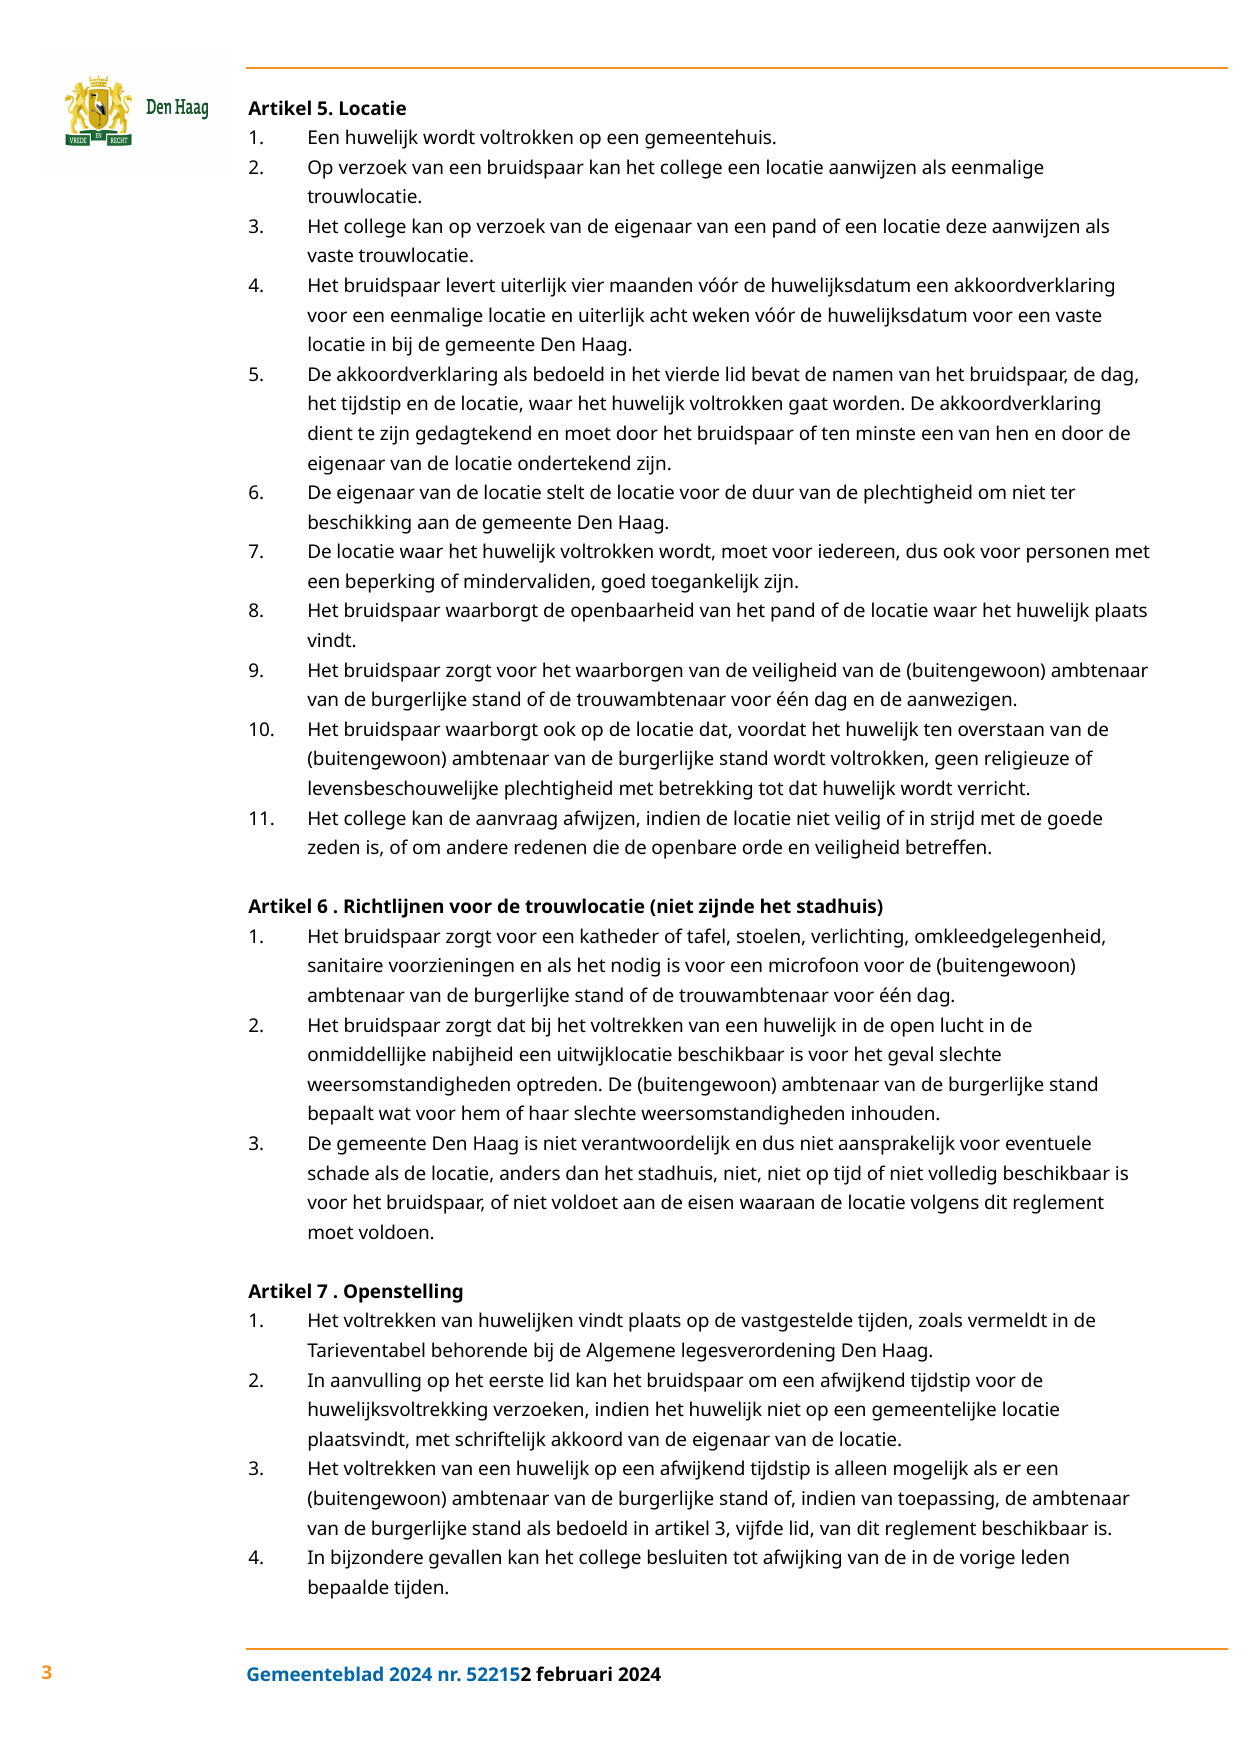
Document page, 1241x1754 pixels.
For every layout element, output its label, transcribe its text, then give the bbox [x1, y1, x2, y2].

list De eigenaar van de locatie stelt de locatie voor de duur van de plechtigheid om niet ter beschikking aan de gemeente Den Haag. [248, 479, 1152, 535]
list Het bruidspaar zorgt voor het waarborgen van de veiligheid van de (buitengewoon) ambtenaar van de burgerlijke stand of de trouwambtenaar voor één dag en de aanwezigen. [248, 657, 1152, 712]
text Artikel 7 . Openstelling [248, 1278, 1152, 1304]
list Op verzoek van een bruidspaar kan het college een locatie aanwijzen als eenmalige trouwlocatie. [248, 154, 1152, 209]
list Het college kan de aanvraag afwijzen, indien de locatie niet veilig of in strijd met de goede zeden is, of om andere redenen die de openbare orde en veiligheid betreffen. [248, 805, 1152, 860]
list Het voltrekken van huwelijken vindt plaats op de vastgestelde tijden, zoals vermeldt in de Tarieventabel behorende bij de Algemene legesverordening Den Haag. [248, 1308, 1152, 1363]
list Het bruidspaar zorgt voor een katheder of tafel, stoelen, verlichting, omkleedgelegenheid, sanitaire voorzieningen en als het nodig is voor een microfoon voor de (buitengewoon) ambtenaar van de burgerlijke stand of de trouwambtenaar voor één dag. [248, 923, 1152, 1008]
list Het bruidspaar levert uiterlijk vier maanden vóór de huwelijksdatum een akkoordverklaring voor een eenmalige locatie en uiterlijk acht weken vóór de huwelijksdatum voor een vaste locatie in bij de gemeente Den Haag. [248, 272, 1152, 357]
list De akkoordverklaring als bedoeld in het vierde lid bevat de namen van het bruidspaar, de dag, het tijdstip en de locatie, waar het huwelijk voltrokken gaat worden. De akkoordverklaring dient te zijn gedagtekend en moet door het bruidspaar of ten minste een van hen en door de eigenaar van de locatie ondertekend zijn. [248, 361, 1152, 476]
list De locatie waar het huwelijk voltrokken wordt, moet voor iedereen, dus ook voor personen met een beperking of mindervaliden, goed toegankelijk zijn. [248, 538, 1152, 594]
list Het bruidspaar zorgt dat bij het voltrekken van een huwelijk in de open lucht in de onmiddellijke nabijheid een uitwijklocatie beschikbaar is voor het geval slechte weersomstandigheden optreden. De (buitengewoon) ambtenaar van de burgerlijke stand bepaalt wat voor hem of haar slechte weersomstandigheden inhouden. [248, 1012, 1152, 1126]
list In aanvulling op het eerste lid kan het bruidspaar om een afwijkend tijdstip voor de huwelijksvoltrekking verzoeken, indien het huwelijk niet op een gemeentelijke locatie plaatsvindt, met schriftelijk akkoord van de eigenaar van de locatie. [248, 1367, 1152, 1452]
text Artikel 6 . Richtlijnen voor de trouwlocatie (niet zijnde het stadhuis) [248, 893, 1152, 919]
list In bijzondere gevallen kan het college besluiten tot afwijking van de in de vorige leden bepaalde tijden. [248, 1544, 1152, 1600]
list Het bruidspaar waarborgt ook op de locatie dat, voordat het huwelijk ten overstaan van de (buitengewoon) ambtenaar van de burgerlijke stand wordt voltrokken, geen religieuze of levensbeschouwelijke plechtigheid met betrekking tot dat huwelijk wordt verricht. [248, 716, 1152, 801]
list Het college kan op verzoek van de eigenaar van een pand of een locatie deze aanwijzen als vaste trouwlocatie. [248, 213, 1152, 268]
list De gemeente Den Haag is niet verantwoordelijk en dus niet aansprakelijk voor eventuele schade als de locatie, anders dan het stadhuis, niet, niet op tijd of niet volledig beschikbaar is voor het bruidspaar, of niet voldoet aan de eisen waaraan de locatie volgens dit reglement moet voldoen. [248, 1130, 1152, 1245]
list Een huwelijk wordt voltrokken op een gemeentehuis. [248, 124, 1152, 150]
list Het bruidspaar waarborgt de openbaarheid van het pand of de locatie waar het huwelijk plaats vindt. [248, 598, 1152, 653]
list Het voltrekken van een huwelijk op een afwijkend tijdstip is alleen mogelijk als er een (buitengewoon) ambtenaar van de burgerlijke stand of, indien van toepassing, de ambtenaar van de burgerlijke stand als bedoeld in artikel 3, vijfde lid, van dit reglement beschikbaar is. [248, 1456, 1152, 1541]
text Artikel 5. Locatie [248, 95, 1152, 121]
picture [41, 47, 231, 172]
